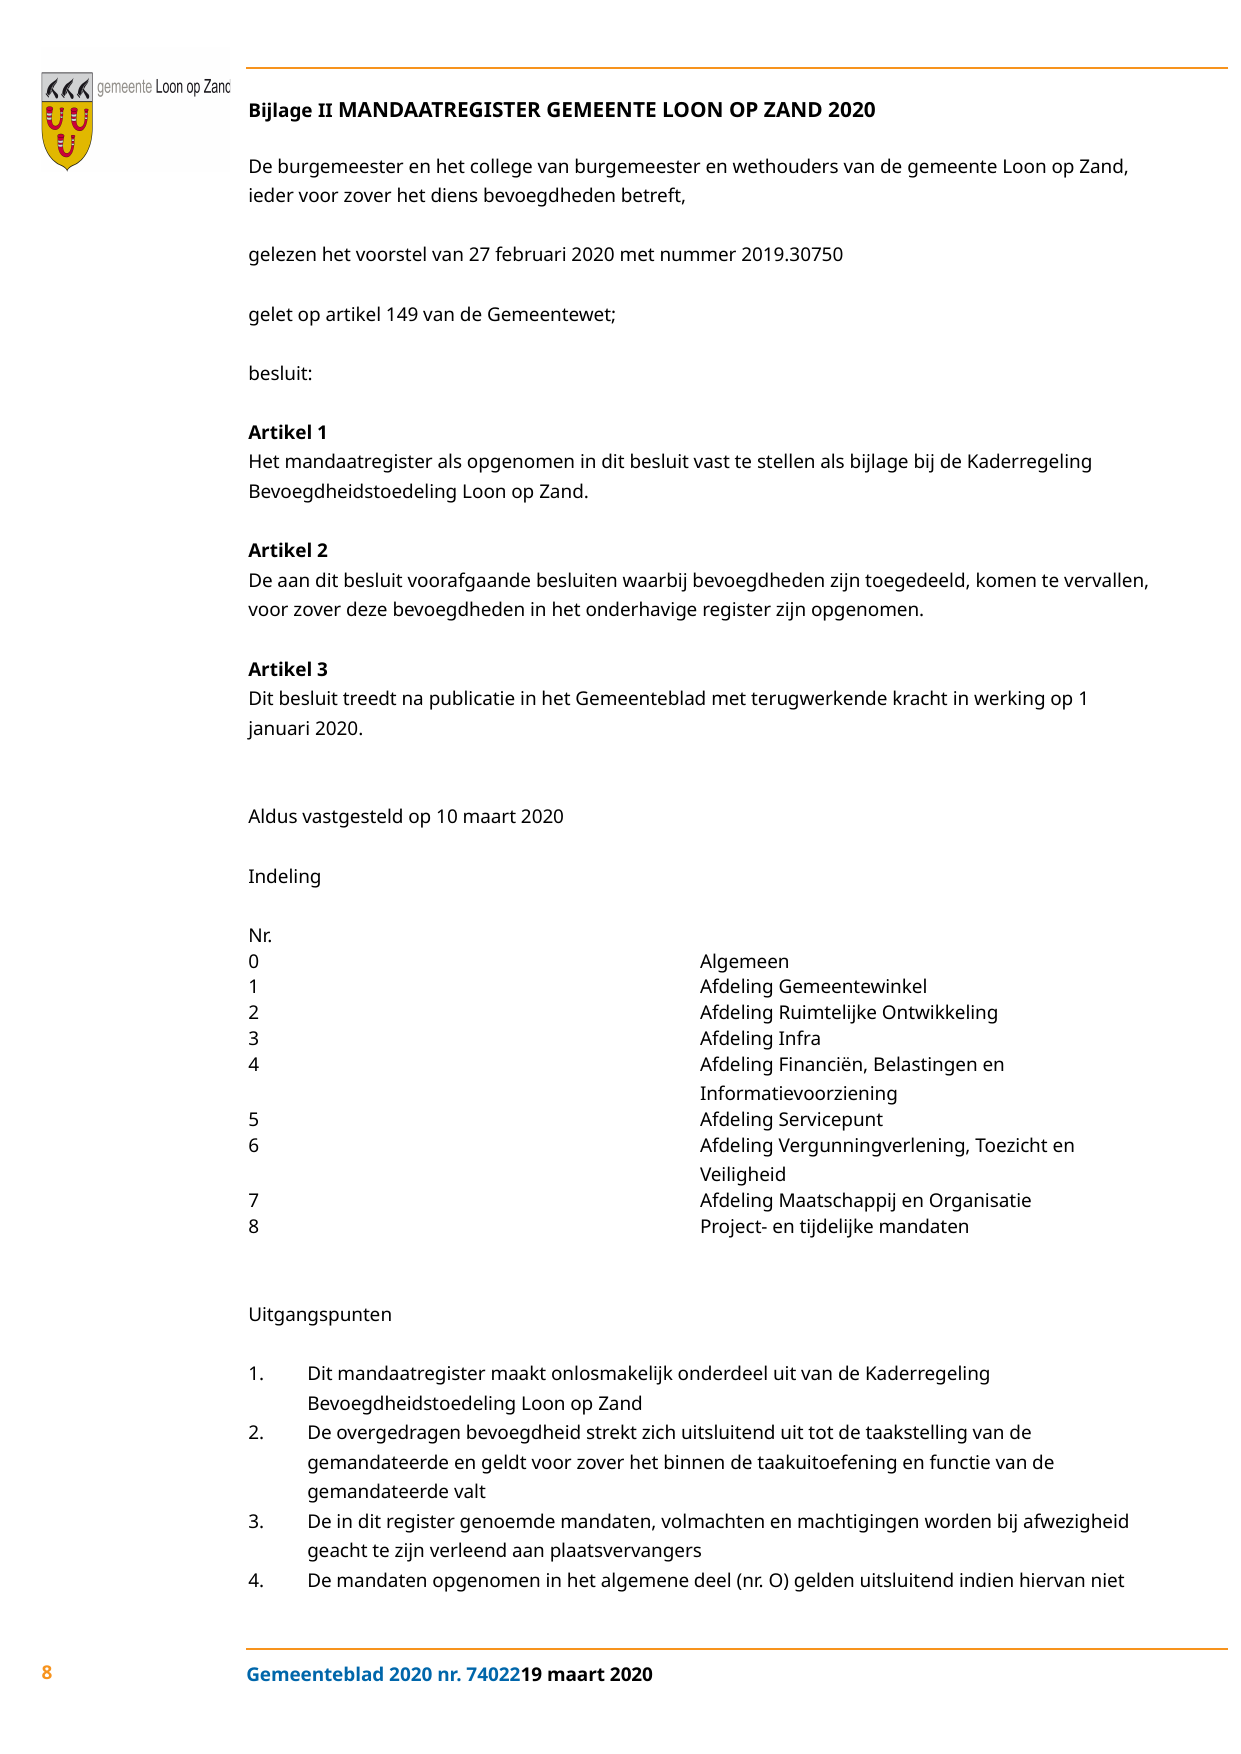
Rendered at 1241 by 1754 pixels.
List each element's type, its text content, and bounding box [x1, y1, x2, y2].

table_cell 2 [248, 999, 700, 1025]
table_cell Afdeling Ruimtelijke Ontwikkeling [700, 999, 1152, 1025]
table_cell Project- en tijdelijke mandaten [700, 1213, 1152, 1239]
table_cell 5 [248, 1106, 700, 1132]
text Aldus vastgesteld op 10 maart 2020 [248, 804, 1152, 829]
table_cell 0 [248, 948, 700, 974]
table_cell 8 [248, 1213, 700, 1239]
text gelezen het voorstel van 27 februari 2020 met nummer 2019.30750 [248, 242, 1152, 267]
text Dit besluit treedt na publicatie in het Gemeenteblad met terugwerkende kracht in werking op 1 januari 2020. [248, 685, 1152, 741]
list Dit mandaatregister maakt onlosmakelijk onderdeel uit van de Kaderregeling Bevoegdheidstoedeling Loon op Zand [248, 1360, 1152, 1416]
list De mandaten opgenomen in het algemene deel (nr. O) gelden uitsluitend indien hiervan niet [248, 1567, 1152, 1593]
table_cell Afdeling Gemeentewinkel [700, 974, 1152, 999]
table_header Nr. [248, 922, 700, 948]
text gelet op artikel 149 van de Gemeentewet; [248, 301, 1152, 327]
table_cell Afdeling Servicepunt [700, 1106, 1152, 1132]
text De aan dit besluit voorafgaande besluiten waarbij bevoegdheden zijn toegedeeld, komen te vervallen, voor zover deze bevoegdheden in het onderhavige register zijn opgenomen. [248, 567, 1152, 622]
list De overgedragen bevoegdheid strekt zich uitsluitend uit tot de taakstelling van de gemandateerde en geldt voor zover het binnen de taakuitoefening en functie van de gemandateerde valt [248, 1419, 1152, 1504]
text Artikel 3 [248, 656, 1152, 682]
table_header [700, 922, 1152, 948]
text Artikel 1 [248, 419, 1152, 445]
text Artikel 2 [248, 537, 1152, 563]
text Het mandaatregister als opgenomen in dit besluit vast te stellen als bijlage bij de Kaderregeling Bevoegdheidstoedeling Loon op Zand. [248, 449, 1152, 504]
text Indeling [248, 863, 1152, 889]
table_cell 1 [248, 974, 700, 999]
list De in dit register genoemde mandaten, volmachten en machtigingen worden bij afwezigheid geacht te zijn verleend aan plaatsvervangers [248, 1508, 1152, 1563]
text De burgemeester en het college van burgemeester en wethouders van de gemeente Loon op Zand, ieder voor zover het diens bevoegdheden betreft, [248, 153, 1152, 208]
table_cell Afdeling Infra [700, 1025, 1152, 1051]
picture [41, 47, 231, 172]
text Bijlage II MANDAATREGISTER GEMEENTE LOON OP ZAND 2020 [248, 95, 1152, 123]
table_cell Afdeling Financiën, Belastingen en Informatievoorziening [700, 1051, 1152, 1106]
table_cell Afdeling Maatschappij en Organisatie [700, 1187, 1152, 1213]
text besluit: [248, 360, 1152, 386]
table_cell Algemeen [700, 948, 1152, 974]
table_cell Afdeling Vergunningverlening, Toezicht en Veiligheid [700, 1132, 1152, 1187]
table_cell 3 [248, 1025, 700, 1051]
table_cell 4 [248, 1051, 700, 1106]
text Uitgangspunten [248, 1301, 1152, 1327]
table_cell 6 [248, 1132, 700, 1187]
table_cell 7 [248, 1187, 700, 1213]
